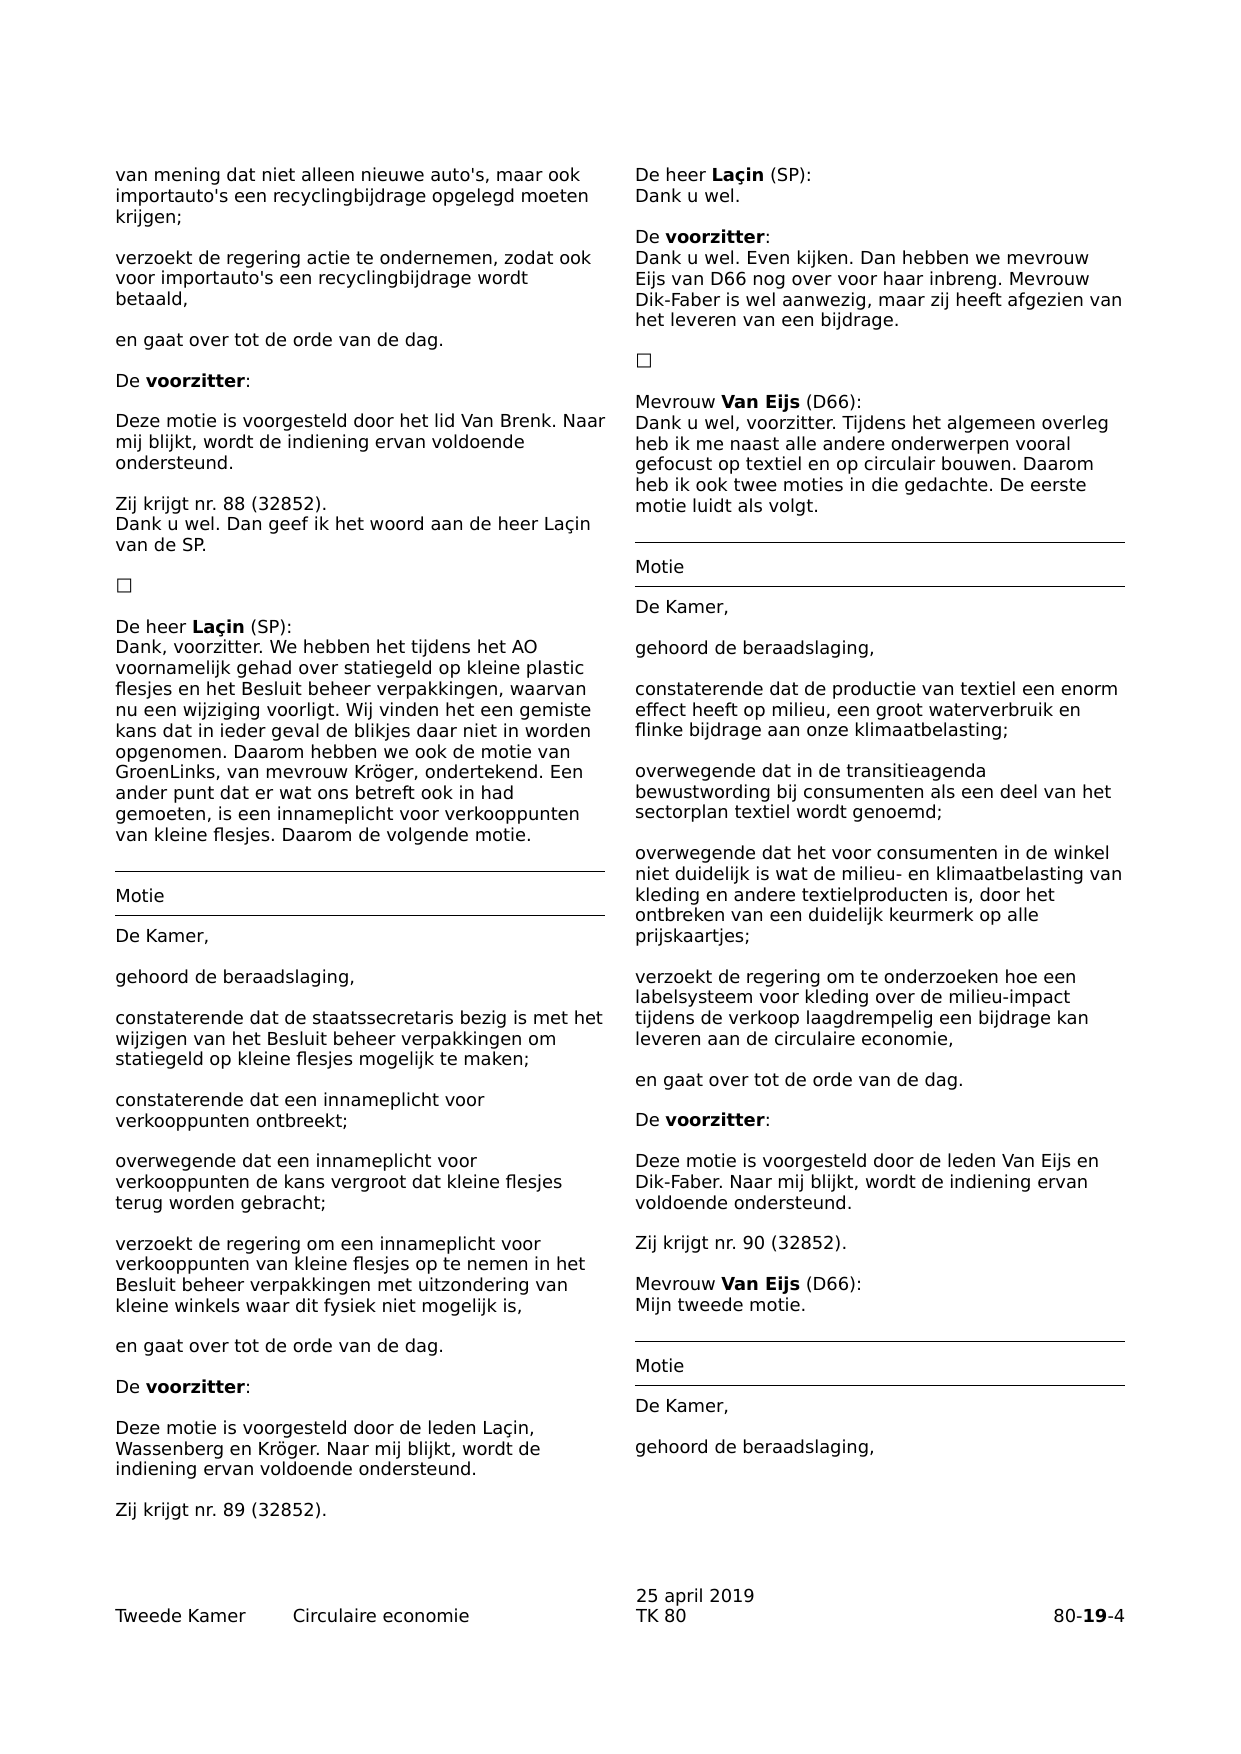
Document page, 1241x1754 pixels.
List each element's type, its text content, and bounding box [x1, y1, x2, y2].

text Motie [635, 556, 1125, 577]
text Mevrouw Van Eijs (D66): [635, 1274, 1125, 1295]
text en gaat over tot de orde van de dag. [635, 1069, 1125, 1090]
text Zij krijgt nr. 88 (32852). [115, 493, 605, 514]
text en gaat over tot de orde van de dag. [115, 330, 605, 350]
text Zij krijgt nr. 90 (32852). [635, 1233, 1125, 1254]
text De heer Laçin (SP): [635, 165, 1125, 186]
text De voorzitter: [635, 227, 1125, 248]
text ⬜ [635, 351, 1125, 372]
text Dank u wel. Dan geef ik het woord aan de heer Laçin van de SP. [115, 514, 605, 556]
text De voorzitter: [635, 1110, 1125, 1131]
text overwegende dat in de transitieagenda bewustwording bij consumenten als een deel van het sectorplan textiel wordt genoemd; [635, 761, 1125, 823]
text en gaat over tot de orde van de dag. [115, 1336, 605, 1357]
text gehoord de beraadslaging, [115, 967, 605, 988]
text constaterende dat een innameplicht voor verkooppunten ontbreekt; [115, 1090, 605, 1131]
text Zij krijgt nr. 89 (32852). [115, 1500, 605, 1521]
text ⬜ [115, 576, 605, 596]
text Dank u wel, voorzitter. Tijdens het algemeen overleg heb ik me naast alle andere onderwerpen vooral gefocust op textiel en op circulair bouwen. Daarom heb ik ook twee moties in die gedachte. De eerste motie luidt als volgt. [635, 412, 1125, 517]
text overwegende dat het voor consumenten in de winkel niet duidelijk is wat de milieu- en klimaatbelasting van kleding en andere textielproducten is, door het ontbreken van een duidelijk keurmerk op alle prijskaartjes; [635, 843, 1125, 947]
text Motie [115, 885, 605, 906]
text Motie [635, 1355, 1125, 1376]
text verzoekt de regering actie te ondernemen, zodat ook voor importauto's een recyclingbijdrage wordt betaald, [115, 247, 605, 310]
text Mijn tweede motie. [635, 1295, 1125, 1316]
text gehoord de beraadslaging, [635, 1437, 1125, 1458]
text De Kamer, [635, 597, 1125, 618]
text Deze motie is voorgesteld door de leden Van Eijs en Dik-Faber. Naar mij blijkt, wordt de indiening ervan voldoende ondersteund. [635, 1151, 1125, 1213]
text Deze motie is voorgesteld door het lid Van Brenk. Naar mij blijkt, wordt de indiening ervan voldoende ondersteund. [115, 411, 605, 473]
text Mevrouw Van Eijs (D66): [635, 392, 1125, 412]
text gehoord de beraadslaging, [635, 638, 1125, 659]
text van mening dat niet alleen nieuwe auto's, maar ook importauto's een recyclingbijdrage opgelegd moeten krijgen; [115, 165, 605, 227]
text Dank u wel. [635, 186, 1125, 207]
text Dank, voorzitter. We hebben het tijdens het AO voornamelijk gehad over statiegeld op kleine plastic flesjes en het Besluit beheer verpakkingen, waarvan nu een wijziging voorligt. Wij vinden het een gemiste kans dat in ieder geval de blikjes daar niet in worden opgenomen. Daarom hebben we ook de motie van GroenLinks, van mevrouw Kröger, ondertekend. Een ander punt dat er wat ons betreft ook in had gemoeten, is een innameplicht voor verkooppunten van kleine flesjes. Daarom de volgende motie. [115, 637, 605, 846]
text Deze motie is voorgesteld door de leden Laçin, Wassenberg en Kröger. Naar mij blijkt, wordt de indiening ervan voldoende ondersteund. [115, 1418, 605, 1480]
text De Kamer, [635, 1396, 1125, 1417]
text De voorzitter: [115, 370, 605, 391]
text constaterende dat de staatssecretaris bezig is met het wijzigen van het Besluit beheer verpakkingen om statiegeld op kleine flesjes mogelijk te maken; [115, 1008, 605, 1070]
text overwegende dat een innameplicht voor verkooppunten de kans vergroot dat kleine flesjes terug worden gebracht; [115, 1151, 605, 1213]
text verzoekt de regering om te onderzoeken hoe een labelsysteem voor kleding over de milieu-impact tijdens de verkoop laagdrempelig een bijdrage kan leveren aan de circulaire economie, [635, 967, 1125, 1049]
text verzoekt de regering om een innameplicht voor verkooppunten van kleine flesjes op te nemen in het Besluit beheer verpakkingen met uitzondering van kleine winkels waar dit fysiek niet mogelijk is, [115, 1233, 605, 1316]
text constaterende dat de productie van textiel een enorm effect heeft op milieu, een groot waterverbruik en flinke bijdrage aan onze klimaatbelasting; [635, 679, 1125, 741]
text De voorzitter: [115, 1377, 605, 1398]
text Dank u wel. Even kijken. Dan hebben we mevrouw Eijs van D66 nog over voor haar inbreng. Mevrouw Dik-Faber is wel aanwezig, maar zij heeft afgezien van het leveren van een bijdrage. [635, 248, 1125, 331]
text De Kamer, [115, 926, 605, 947]
text De heer Laçin (SP): [115, 616, 605, 637]
